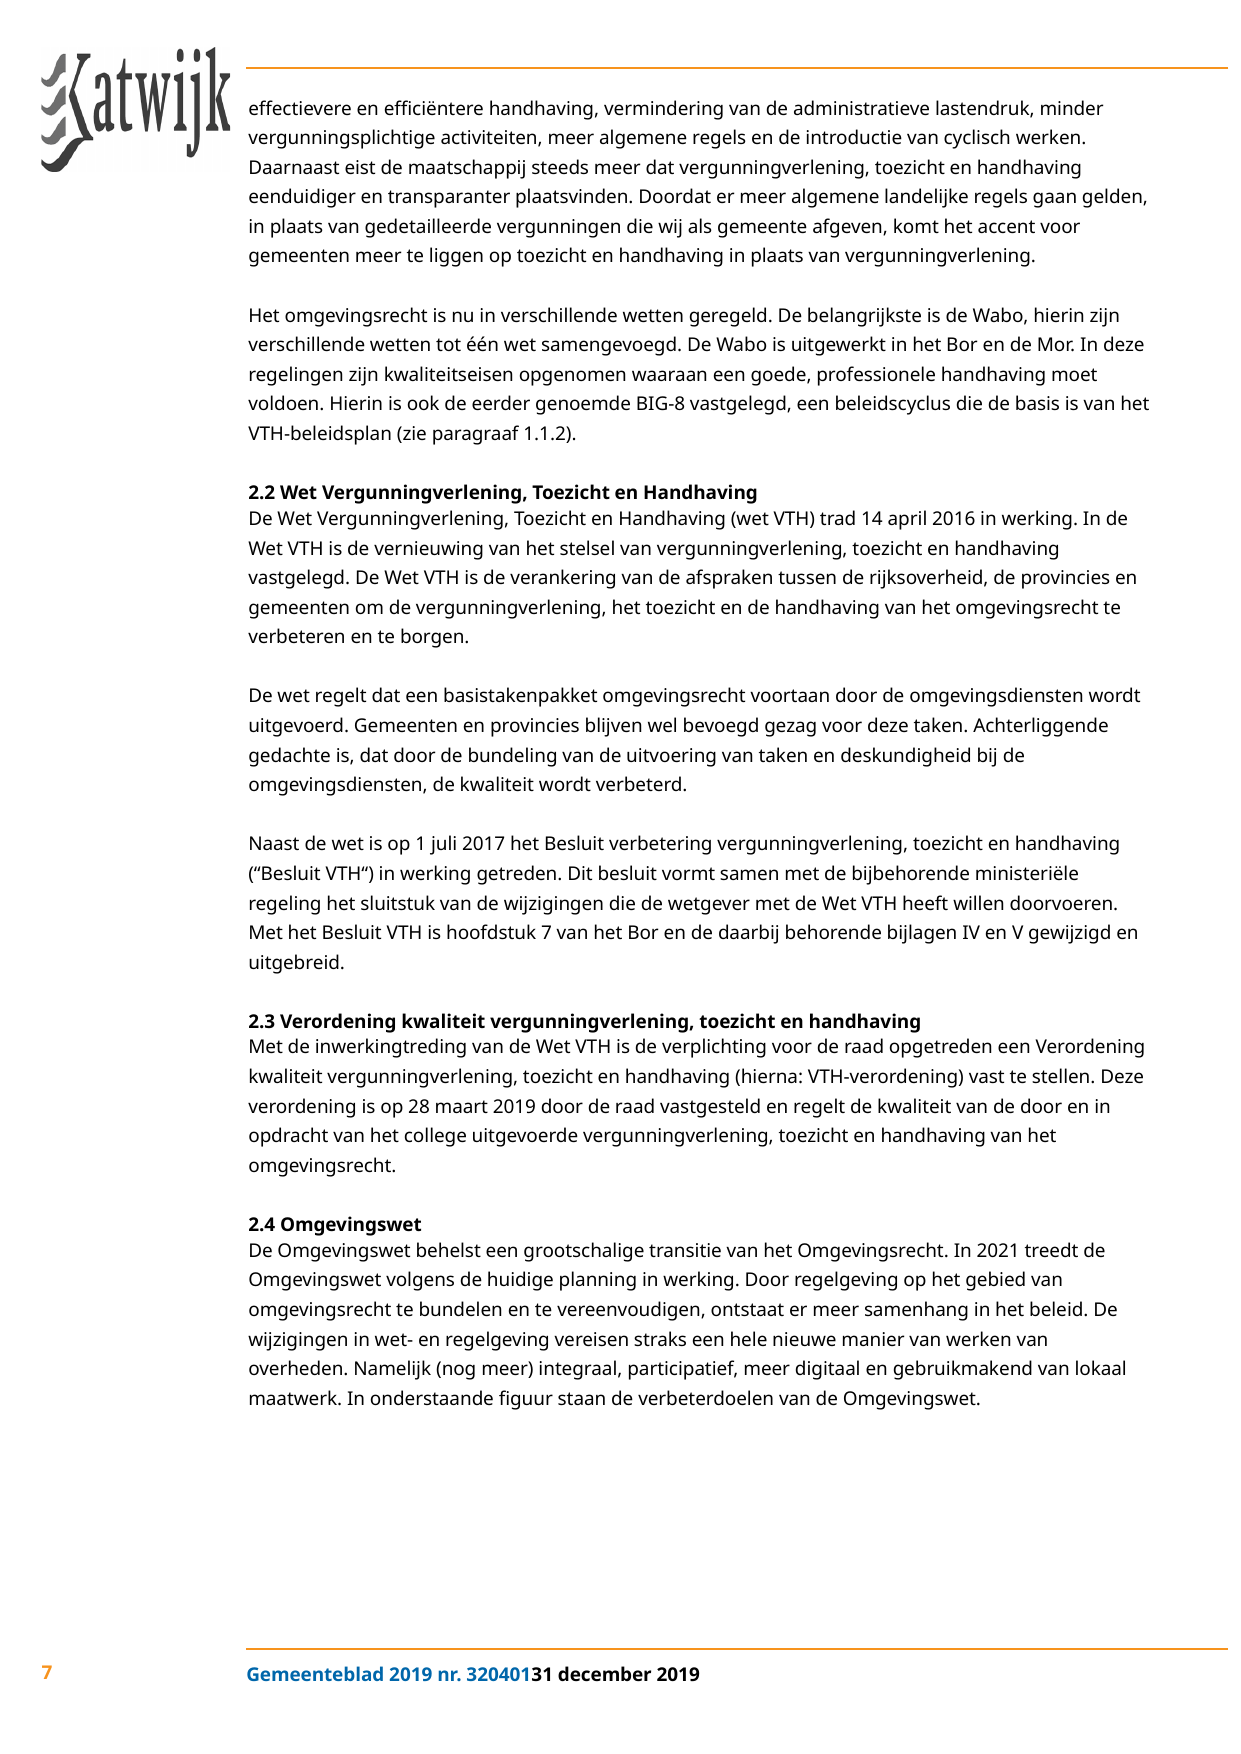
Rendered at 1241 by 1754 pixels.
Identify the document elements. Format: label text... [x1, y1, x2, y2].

text Het omgevingsrecht is nu in verschillende wetten geregeld. De belangrijkste is de Wabo, hierin zijn verschillende wetten tot één wet samengevoegd. De Wabo is uitgewerkt in het Bor en de Mor. In deze regelingen zijn kwaliteitseisen opgenomen waaraan een goede, professionele handhaving moet voldoen. Hierin is ook de eerder genoemde BIG-8 vastgelegd, een beleidscyclus die de basis is van het VTH-beleidsplan (zie paragraaf 1.1.2). [248, 302, 1152, 446]
text 2.2 Wet Vergunningverlening, Toezicht en Handhaving [248, 479, 1152, 505]
text De Omgevingswet behelst een grootschalige transitie van het Omgevingsrecht. In 2021 treedt de Omgevingswet volgens de huidige planning in werking. Door regelgeving op het gebied van omgevingsrecht te bundelen en te vereenvoudigen, ontstaat er meer samenhang in het beleid. De wijzigingen in wet- en regelgeving vereisen straks een hele nieuwe manier van werken van overheden. Namelijk (nog meer) integraal, participatief, meer digitaal en gebruikmakend van lokaal maatwerk. In onderstaande figuur staan de verbeterdoelen van de Omgevingswet. [248, 1237, 1152, 1411]
text 2.3 Verordening kwaliteit vergunningverlening, toezicht en handhaving [248, 1008, 1152, 1034]
text De wet regelt dat een basistakenpakket omgevingsrecht voortaan door de omgevingsdiensten wordt uitgevoerd. Gemeenten en provincies blijven wel bevoegd gezag voor deze taken. Achterliggende gedachte is, dat door de bundeling van de uitvoering van taken en deskundigheid bij de omgevingsdiensten, de kwaliteit wordt verbeterd. [248, 683, 1152, 797]
text Naast de wet is op 1 juli 2017 het Besluit verbetering vergunningverlening, toezicht en handhaving (“Besluit VTH“) in werking getreden. Dit besluit vormt samen met de bijbehorende ministeriële regeling het sluitstuk van de wijzigingen die de wetgever met de Wet VTH heeft willen doorvoeren. Met het Besluit VTH is hoofdstuk 7 van het Bor en de daarbij behorende bijlagen IV en V gewijzigd en uitgebreid. [248, 831, 1152, 974]
text effectievere en efficiëntere handhaving, vermindering van de administratieve lastendruk, minder vergunningsplichtige activiteiten, meer algemene regels en de introductie van cyclisch werken. Daarnaast eist de maatschappij steeds meer dat vergunningverlening, toezicht en handhaving eenduidiger en transparanter plaatsvinden. Doordat er meer algemene landelijke regels gaan gelden, in plaats van gedetailleerde vergunningen die wij als gemeente afgeven, komt het accent voor gemeenten meer te liggen op toezicht en handhaving in plaats van vergunningverlening. [248, 95, 1152, 268]
picture [41, 47, 231, 172]
text Met de inwerkingtreding van de Wet VTH is de verplichting voor de raad opgetreden een Verordening kwaliteit vergunningverlening, toezicht en handhaving (hierna: VTH-verordening) vast te stellen. Deze verordening is op 28 maart 2019 door de raad vastgesteld en regelt de kwaliteit van de door en in opdracht van het college uitgevoerde vergunningverlening, toezicht en handhaving van het omgevingsrecht. [248, 1034, 1152, 1178]
text De Wet Vergunningverlening, Toezicht en Handhaving (wet VTH) trad 14 april 2016 in werking. In de Wet VTH is de vernieuwing van het stelsel van vergunningverlening, toezicht en handhaving vastgelegd. De Wet VTH is de verankering van de afspraken tussen de rijksoverheid, de provincies en gemeenten om de vergunningverlening, het toezicht en de handhaving van het omgevingsrecht te verbeteren en te borgen. [248, 505, 1152, 649]
text 2.4 Omgevingswet [248, 1211, 1152, 1237]
